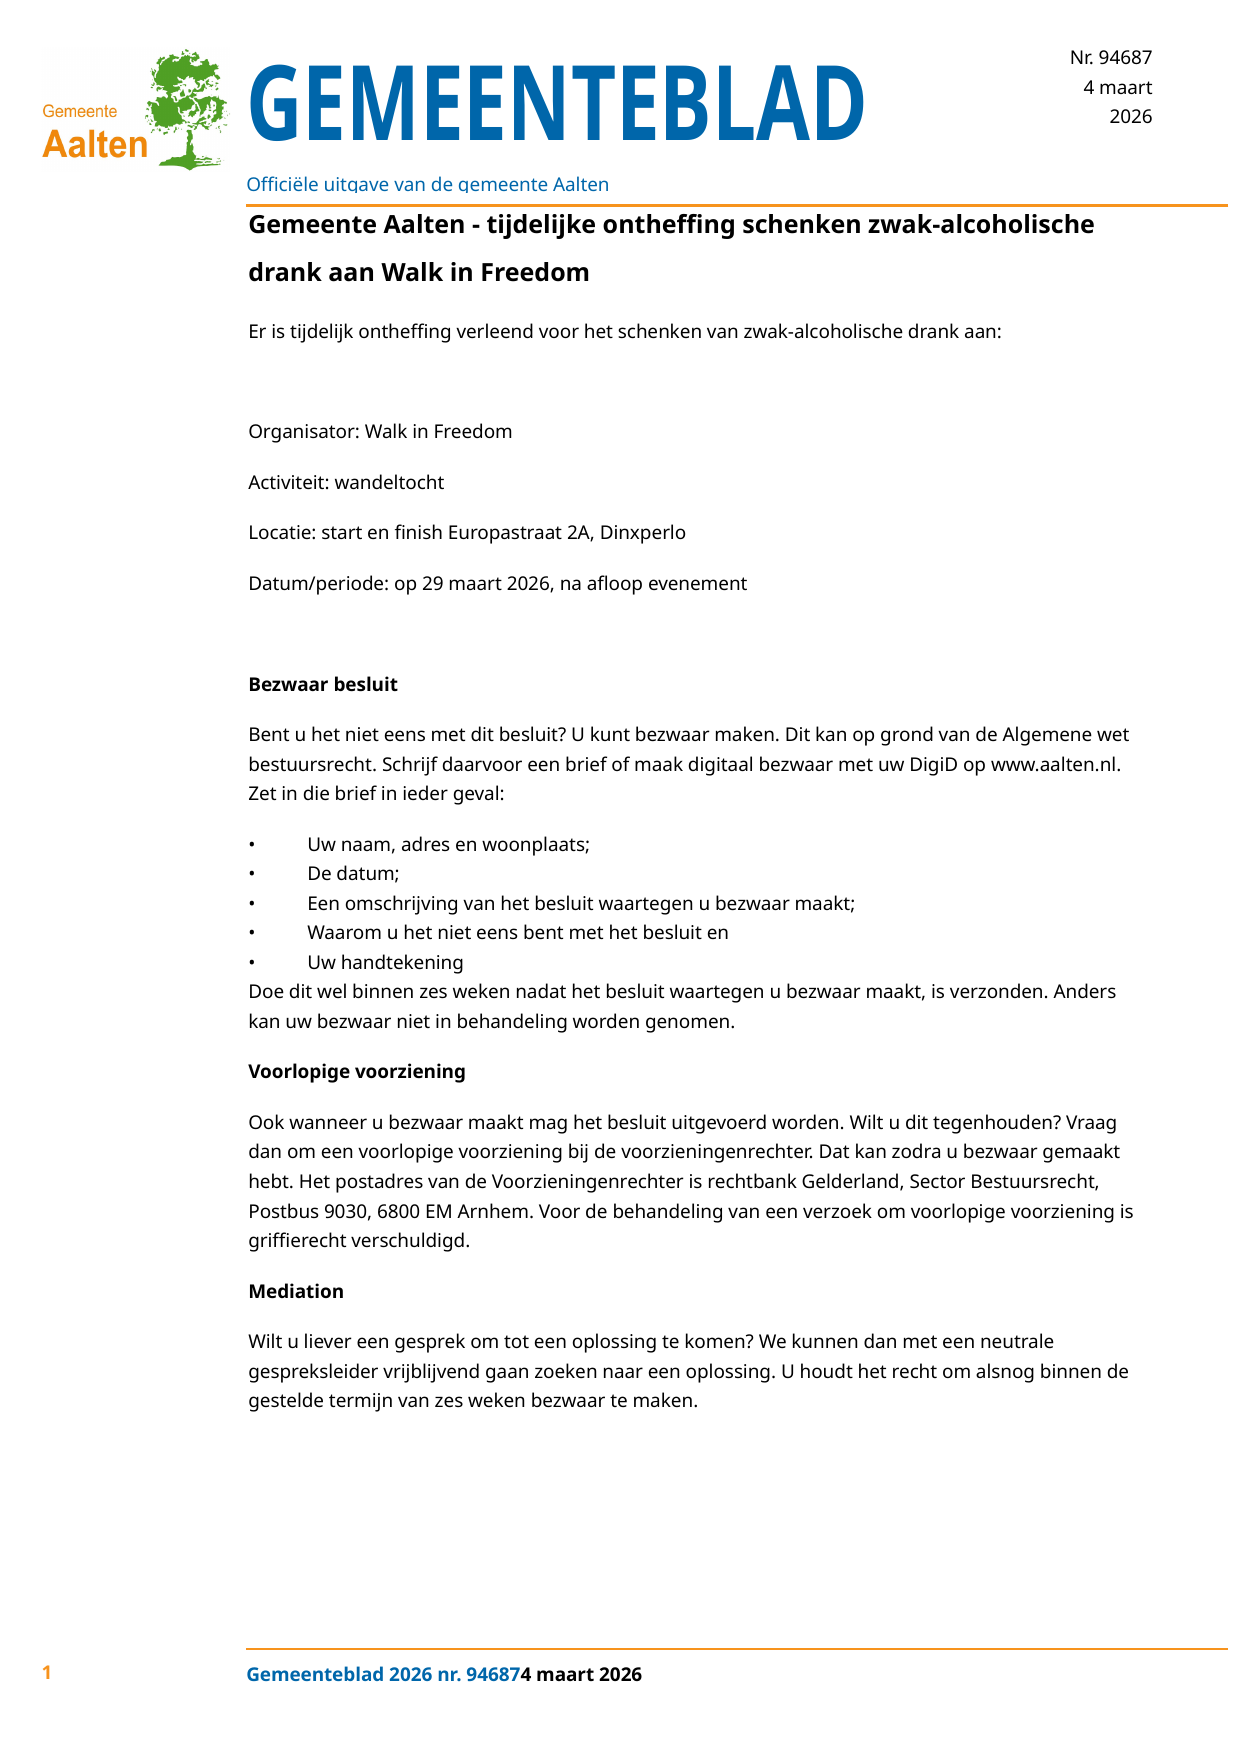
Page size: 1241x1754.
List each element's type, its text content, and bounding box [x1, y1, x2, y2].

list De datum; [248, 860, 1152, 886]
text Locatie: start en finish Europastraat 2A, Dinxperlo [248, 519, 1152, 545]
text Datum/periode: op 29 maart 2026, na afloop evenement [248, 570, 1152, 596]
text Ook wanneer u bezwaar maakt mag het besluit uitgevoerd worden. Wilt u dit tegenhouden? Vraag dan om een voorlopige voorziening bij de voorzieningenrechter. Dat kan zodra u bezwaar gemaakt hebt. Het postadres van de Voorzieningenrechter is rechtbank Gelderland, Sector Bestuursrecht, Postbus 9030, 6800 EM Arnhem. Voor de behandeling van een verzoek om voorlopige voorziening is griffierecht verschuldigd. [248, 1109, 1152, 1253]
text Activiteit: wandeltocht [248, 469, 1152, 495]
list Uw naam, adres en woonplaats; [248, 831, 1152, 857]
text Mediation [248, 1278, 1152, 1304]
text Bent u het niet eens met dit besluit? U kunt bezwaar maken. Dit kan op grond van de Algemene wet bestuursrecht. Schrijf daarvoor een brief of maak digitaal bezwaar met uw DigiD op www.aalten.nl. Zet in die brief in ieder geval: [248, 721, 1152, 806]
text Gemeente Aalten - tijdelijke ontheffing schenken zwak-alcoholische drank aan Walk in Freedom [248, 207, 1152, 288]
text Wilt u liever een gesprek om tot een oplossing te komen? We kunnen dan met een neutrale gespreksleider vrijblijvend gaan zoeken naar een oplossing. U houdt het recht om alsnog binnen de gestelde termijn van zes weken bezwaar te maken. [248, 1328, 1152, 1413]
list Waarom u het niet eens bent met het besluit en [248, 919, 1152, 945]
text Organisator: Walk in Freedom [248, 419, 1152, 444]
text Er is tijdelijk ontheffing verleend voor het schenken van zwak-alcoholische drank aan: [248, 318, 1152, 344]
text Bezwaar besluit [248, 671, 1152, 697]
list Een omschrijving van het besluit waartegen u bezwaar maakt; [248, 890, 1152, 916]
picture [41, 47, 231, 172]
list Uw handtekening [248, 949, 1152, 975]
text Voorlopige voorziening [248, 1059, 1152, 1084]
text Doe dit wel binnen zes weken nadat het besluit waartegen u bezwaar maakt, is verzonden. Anders kan uw bezwaar niet in behandeling worden genomen. [248, 979, 1152, 1034]
